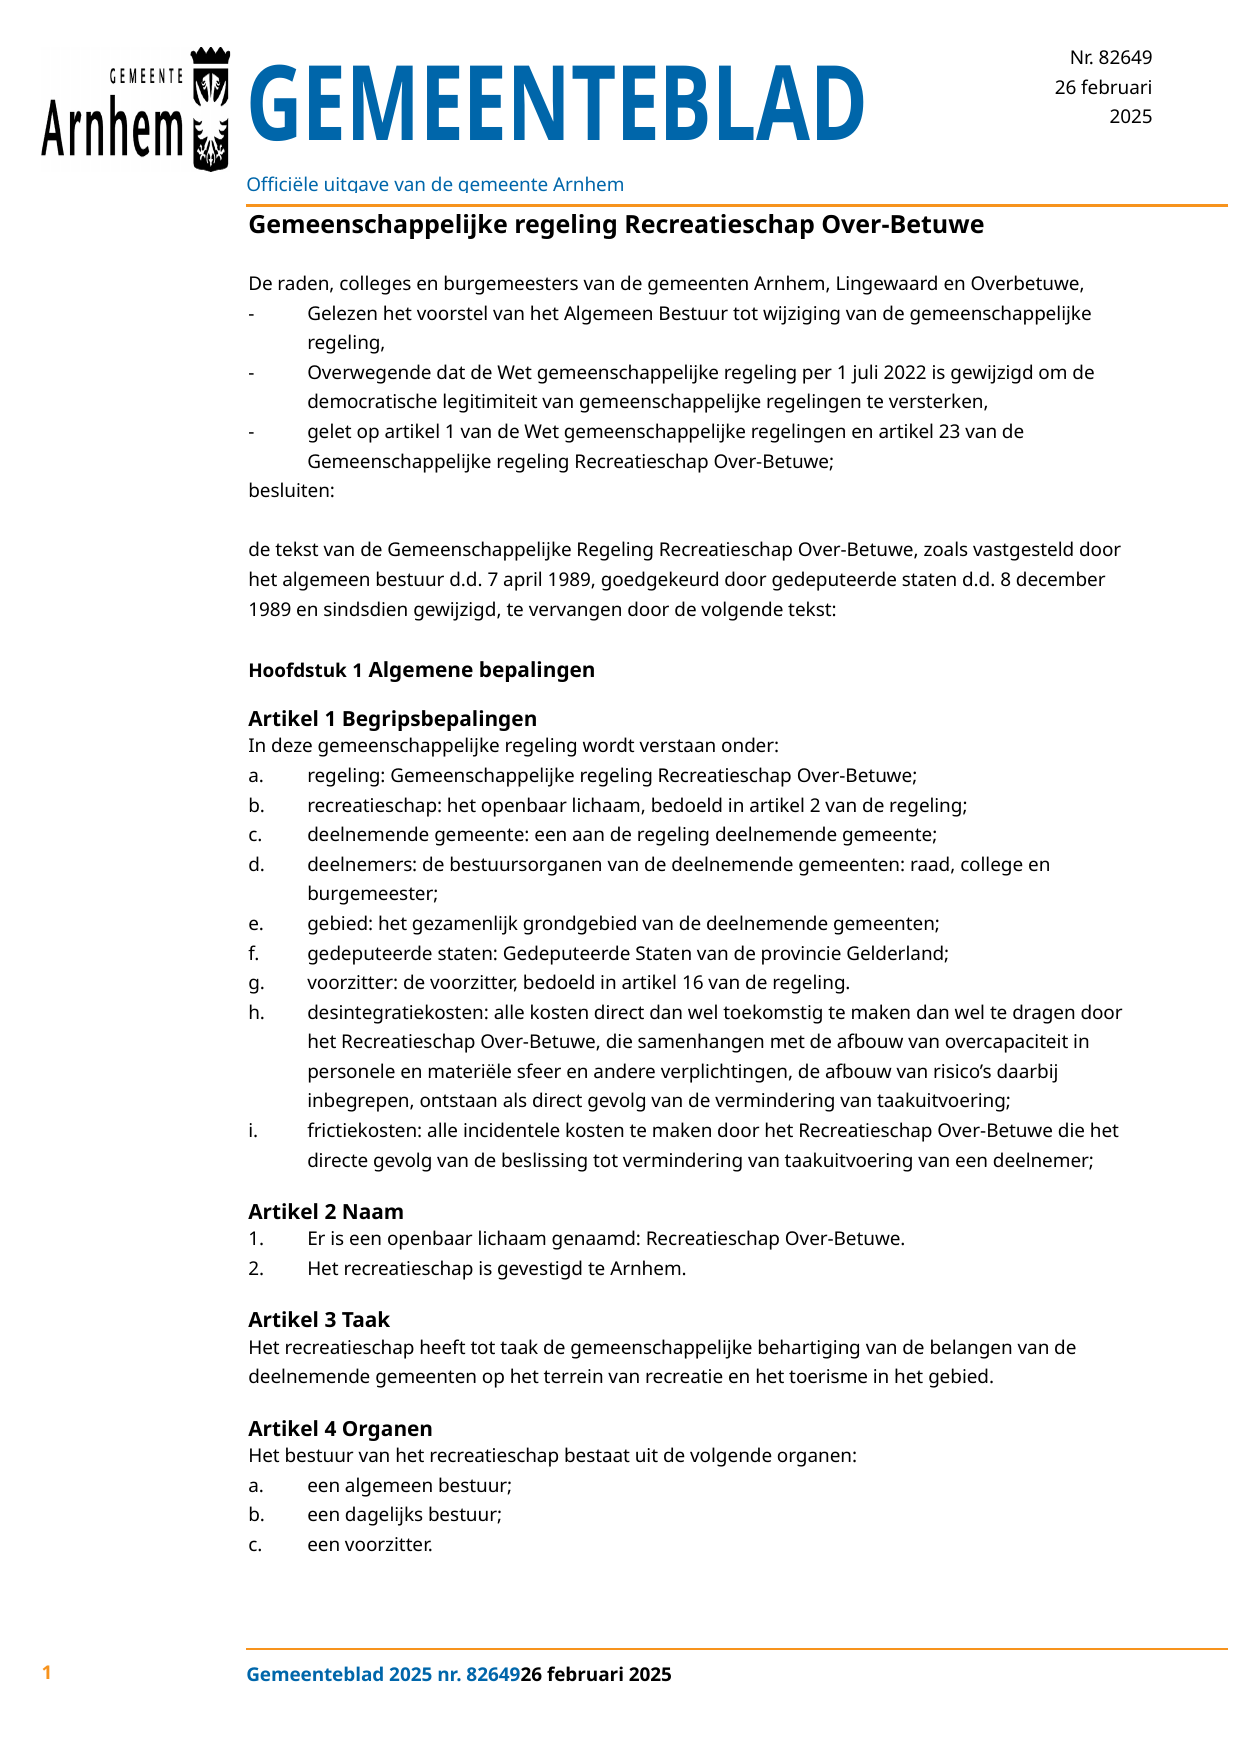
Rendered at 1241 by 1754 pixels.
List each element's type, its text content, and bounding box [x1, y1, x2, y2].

list een voorzitter. [248, 1531, 1152, 1557]
text Het bestuur van het recreatieschap bestaat uit de volgende organen: [248, 1442, 1152, 1468]
list een dagelijks bestuur; [248, 1502, 1152, 1527]
list recreatieschap: het openbaar lichaam, bedoeld in artikel 2 van de regeling; [248, 792, 1152, 817]
text In deze gemeenschappelijke regeling wordt verstaan onder: [248, 733, 1152, 758]
list regeling: Gemeenschappelijke regeling Recreatieschap Over-Betuwe; [248, 762, 1152, 788]
list deelnemers: de bestuursorganen van de deelnemende gemeenten: raad, college en burgemeester; [248, 851, 1152, 906]
text De raden, colleges en burgemeesters van de gemeenten Arnhem, Lingewaard en Overbetuwe, [248, 270, 1152, 296]
text Artikel 1 Begripsbepalingen [248, 704, 1152, 733]
list gebied: het gezamenlijk grondgebied van de deelnemende gemeenten; [248, 910, 1152, 936]
picture [41, 47, 231, 172]
list frictiekosten: alle incidentele kosten te maken door het Recreatieschap Over-Betuwe die het directe gevolg van de beslissing tot vermindering van taakuitvoering van een deelnemer; [248, 1117, 1152, 1172]
list Gelezen het voorstel van het Algemeen Bestuur tot wijziging van de gemeenschappelijke regeling, [248, 300, 1152, 355]
list voorzitter: de voorzitter, bedoeld in artikel 16 van de regeling. [248, 969, 1152, 995]
list Het recreatieschap is gevestigd te Arnhem. [248, 1255, 1152, 1281]
text besluiten: [248, 477, 1152, 503]
text Gemeenschappelijke regeling Recreatieschap Over-Betuwe [248, 207, 1152, 241]
list desintegratiekosten: alle kosten direct dan wel toekomstig te maken dan wel te dragen door het Recreatieschap Over-Betuwe, die samenhangen met de afbouw van overcapaciteit in personele en materiële sfeer en andere verplichtingen, de afbouw van risico’s daarbij inbegrepen, ontstaan als direct gevolg van de vermindering van taakuitvoering; [248, 999, 1152, 1113]
text Artikel 4 Organen [248, 1414, 1152, 1442]
list een algemeen bestuur; [248, 1472, 1152, 1498]
text de tekst van de Gemeenschappelijke Regeling Recreatieschap Over-Betuwe, zoals vastgesteld door het algemeen bestuur d.d. 7 april 1989, goedgekeurd door gedeputeerde staten d.d. 8 december 1989 en sindsdien gewijzigd, te vervangen door de volgende tekst: [248, 537, 1152, 621]
text Het recreatieschap heeft tot taak de gemeenschappelijke behartiging van de belangen van de deelnemende gemeenten op het terrein van recreatie en het toerisme in het gebied. [248, 1334, 1152, 1389]
text Artikel 2 Naam [248, 1197, 1152, 1226]
text Hoofdstuk 1 Algemene bepalingen [248, 655, 1152, 683]
list gedeputeerde staten: Gedeputeerde Staten van de provincie Gelderland; [248, 940, 1152, 965]
list gelet op artikel 1 van de Wet gemeenschappelijke regelingen en artikel 23 van de Gemeenschappelijke regeling Recreatieschap Over-Betuwe; [248, 418, 1152, 473]
list Overwegende dat de Wet gemeenschappelijke regeling per 1 juli 2022 is gewijzigd om de democratische legitimiteit van gemeenschappelijke regelingen te versterken, [248, 359, 1152, 414]
text Artikel 3 Taak [248, 1306, 1152, 1334]
list deelnemende gemeente: een aan de regeling deelnemende gemeente; [248, 821, 1152, 847]
list Er is een openbaar lichaam genaamd: Recreatieschap Over-Betuwe. [248, 1226, 1152, 1251]
